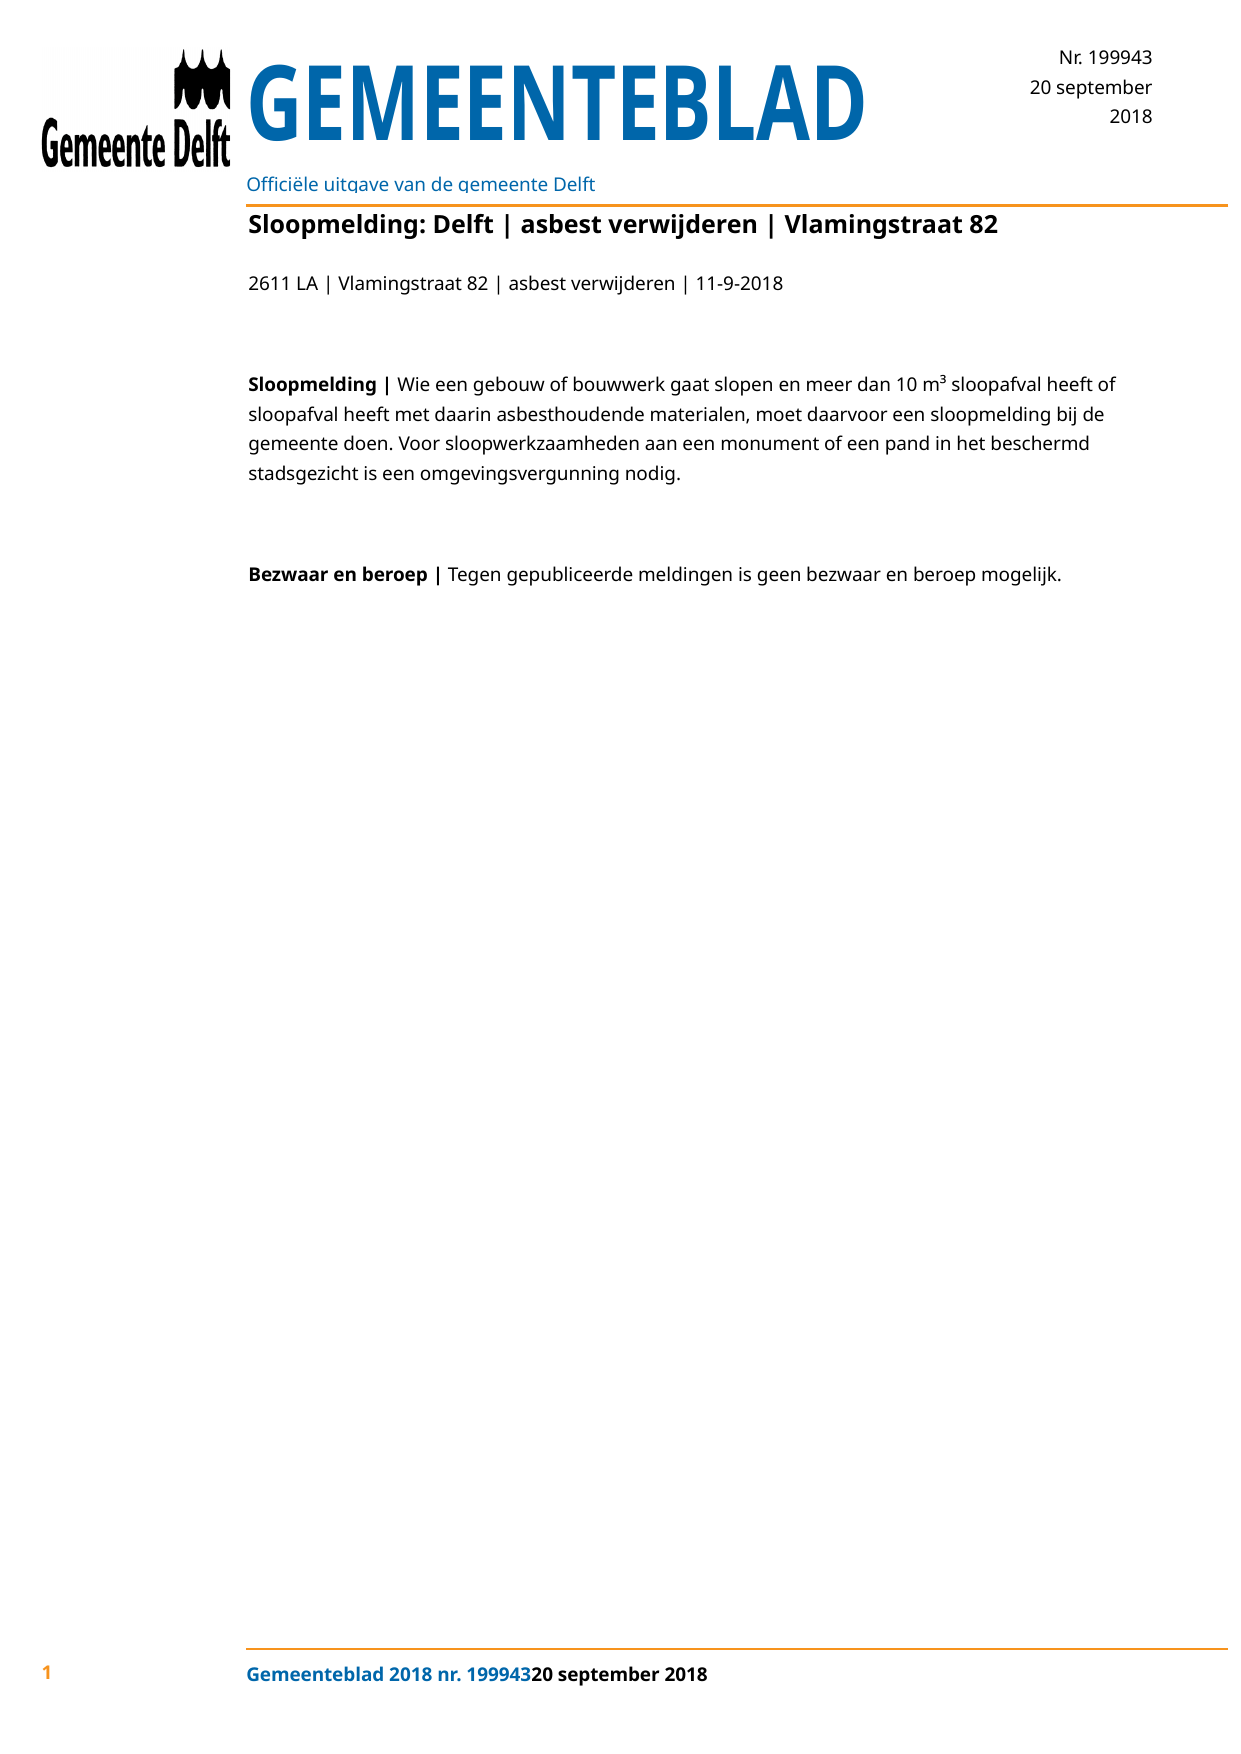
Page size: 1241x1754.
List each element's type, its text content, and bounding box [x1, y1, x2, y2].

text Sloopmelding | Wie een gebouw of bouwwerk gaat slopen en meer dan 10 m³ sloopafval heeft of sloopafval heeft met daarin asbesthoudende materialen, moet daarvoor een sloopmelding bij de gemeente doen. Voor sloopwerkzaamheden aan een monument of een pand in het beschermd stadsgezicht is een omgevingsvergunning nodig. [248, 371, 1152, 486]
picture [41, 47, 231, 172]
text 2611 LA | Vlamingstraat 82 | asbest verwijderen | 11-9-2018 [248, 270, 1152, 296]
text Sloopmelding: Delft | asbest verwijderen | Vlamingstraat 82 [248, 207, 1152, 241]
text Bezwaar en beroep | Tegen gepubliceerde meldingen is geen bezwaar en beroep mogelijk. [248, 561, 1152, 586]
